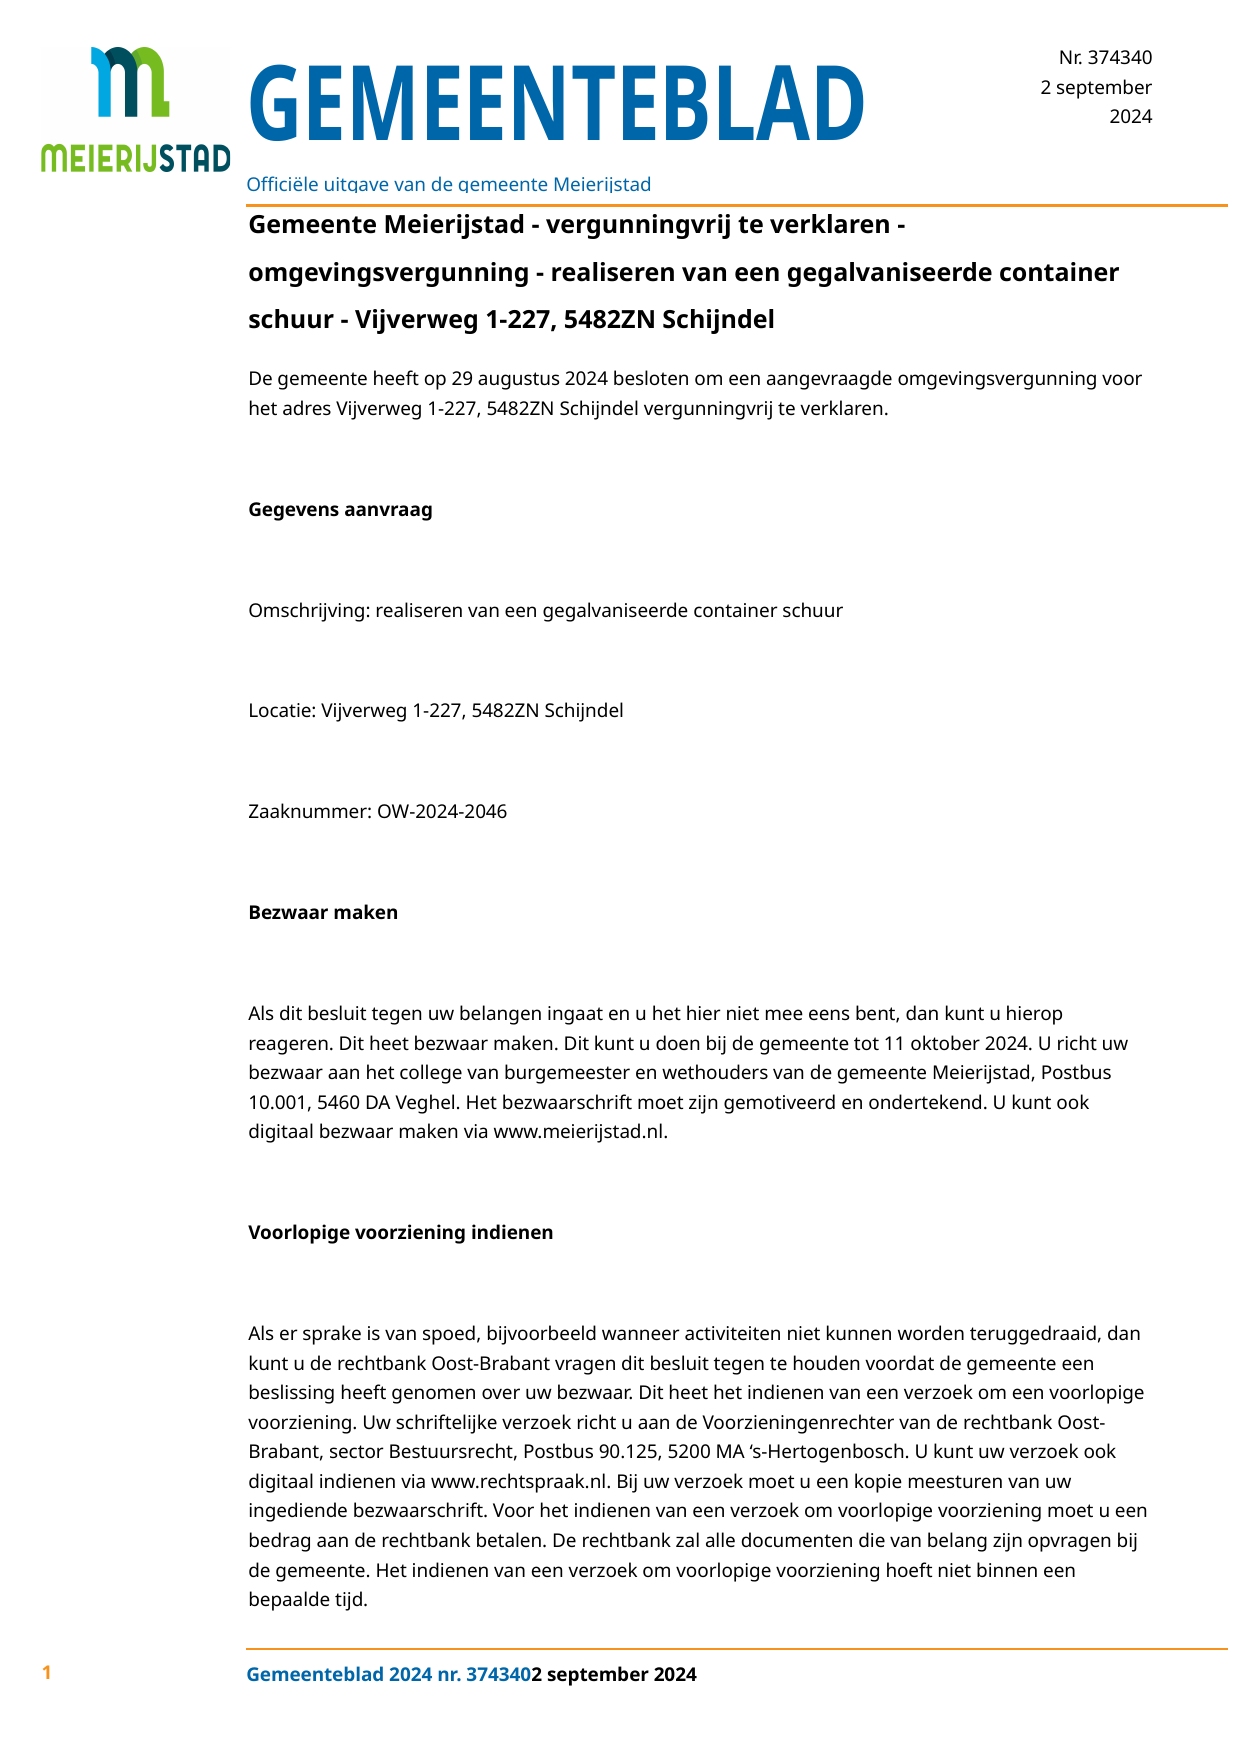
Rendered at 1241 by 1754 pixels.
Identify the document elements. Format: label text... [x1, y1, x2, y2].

text Bezwaar maken [248, 899, 1152, 925]
text Gemeente Meierijstad - vergunningvrij te verklaren - omgevingsvergunning - realiseren van een gegalvaniseerde container schuur - Vijverweg 1-227, 5482ZN Schijndel [248, 207, 1152, 336]
text Voorlopige voorziening indienen [248, 1219, 1152, 1245]
text Als dit besluit tegen uw belangen ingaat en u het hier niet mee eens bent, dan kunt u hierop reageren. Dit heet bezwaar maken. Dit kunt u doen bij de gemeente tot 11 oktober 2024. U richt uw bezwaar aan het college van burgemeester en wethouders van de gemeente Meierijstad, Postbus 10.001, 5460 DA Veghel. Het bezwaarschrift moet zijn gemotiveerd en ondertekend. U kunt ook digitaal bezwaar maken via www.meierijstad.nl. [248, 1000, 1152, 1144]
picture [41, 47, 231, 172]
text Zaaknummer: OW-2024-2046 [248, 798, 1152, 824]
text De gemeente heeft op 29 augustus 2024 besloten om een aangevraagde omgevingsvergunning voor het adres Vijverweg 1-227, 5482ZN Schijndel vergunningvrij te verklaren. [248, 366, 1152, 421]
text Als er sprake is van spoed, bijvoorbeeld wanneer activiteiten niet kunnen worden teruggedraaid, dan kunt u de rechtbank Oost-Brabant vragen dit besluit tegen te houden voordat de gemeente een beslissing heeft genomen over uw bezwaar. Dit heet het indienen van een verzoek om een voorlopige voorziening. Uw schriftelijke verzoek richt u aan de Voorzieningenrechter van de rechtbank Oost-Brabant, sector Bestuursrecht, Postbus 90.125, 5200 MA ‘s-Hertogenbosch. U kunt uw verzoek ook digitaal indienen via www.rechtspraak.nl. Bij uw verzoek moet u een kopie meesturen van uw ingediende bezwaarschrift. Voor het indienen van een verzoek om voorlopige voorziening moet u een bedrag aan de rechtbank betalen. De rechtbank zal alle documenten die van belang zijn opvragen bij de gemeente. Het indienen van een verzoek om voorlopige voorziening hoeft niet binnen een bepaalde tijd. [248, 1320, 1152, 1612]
text Locatie: Vijverweg 1-227, 5482ZN Schijndel [248, 698, 1152, 723]
text Gegevens aanvraag [248, 496, 1152, 522]
text Omschrijving: realiseren van een gegalvaniseerde container schuur [248, 597, 1152, 622]
